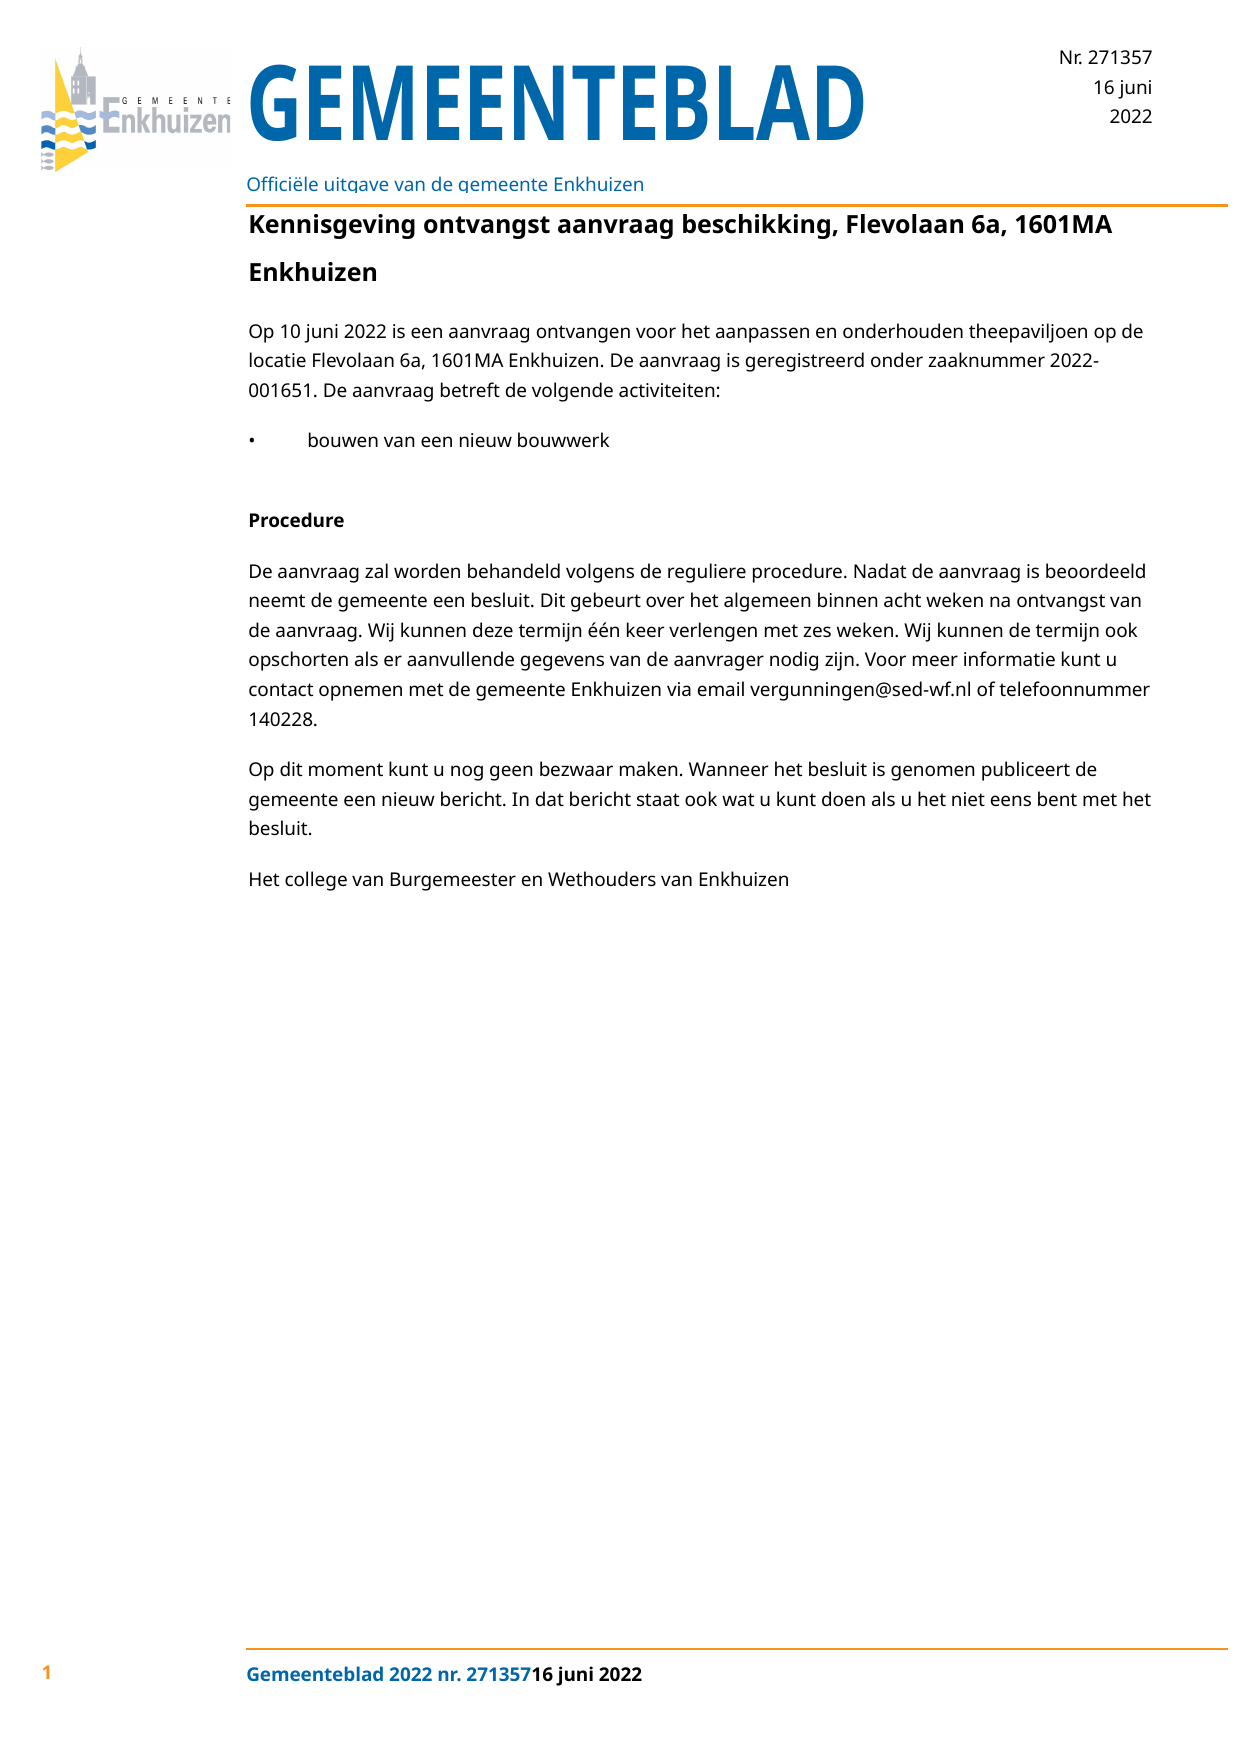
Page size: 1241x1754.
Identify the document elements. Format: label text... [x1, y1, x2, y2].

picture [41, 47, 231, 172]
text Kennisgeving ontvangst aanvraag beschikking, Flevolaan 6a, 1601MA Enkhuizen [248, 207, 1152, 288]
text Procedure [248, 507, 1152, 533]
text Op dit moment kunt u nog geen bezwaar maken. Wanneer het besluit is genomen publiceert de gemeente een nieuw bericht. In dat bericht staat ook wat u kunt doen als u het niet eens bent met het besluit. [248, 756, 1152, 841]
text Het college van Burgemeester en Wethouders van Enkhuizen [248, 866, 1152, 892]
text Op 10 juni 2022 is een aanvraag ontvangen voor het aanpassen en onderhouden theepaviljoen op de locatie Flevolaan 6a, 1601MA Enkhuizen. De aanvraag is geregistreerd onder zaaknummer 2022-001651. De aanvraag betreft de volgende activiteiten: [248, 318, 1152, 403]
list bouwen van een nieuw bouwwerk [248, 427, 1152, 453]
text De aanvraag zal worden behandeld volgens de reguliere procedure. Nadat de aanvraag is beoordeeld neemt de gemeente een besluit. Dit gebeurt over het algemeen binnen acht weken na ontvangst van de aanvraag. Wij kunnen deze termijn één keer verlengen met zes weken. Wij kunnen de termijn ook opschorten als er aanvullende gegevens van de aanvrager nodig zijn. Voor meer informatie kunt u contact opnemen met de gemeente Enkhuizen via email vergunningen@sed-wf.nl of telefoonnummer 140228. [248, 558, 1152, 732]
